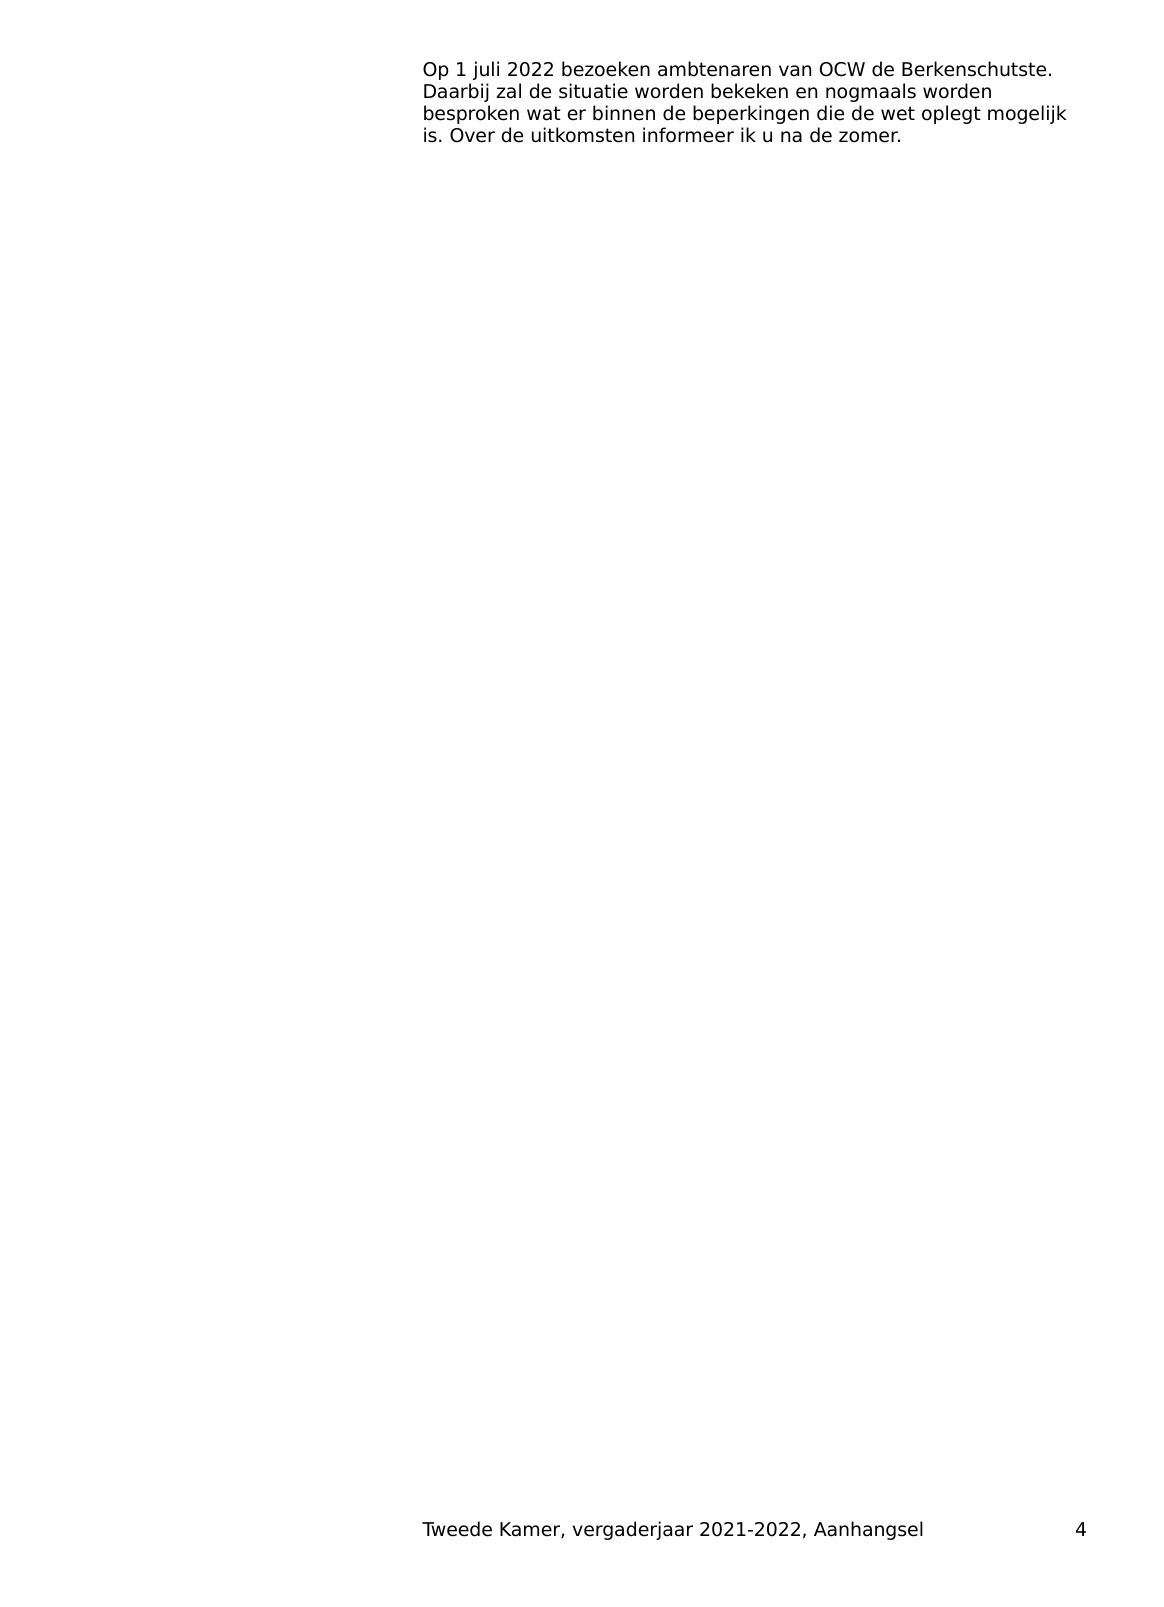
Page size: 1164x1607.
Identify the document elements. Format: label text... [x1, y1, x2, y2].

text Op 1 juli 2022 bezoeken ambtenaren van OCW de Berkenschutste. Daarbij zal de situatie worden bekeken en nogmaals worden besproken wat er binnen de beperkingen die de wet oplegt mogelijk is. Over de uitkomsten informeer ik u na de zomer. [422, 59, 1087, 147]
